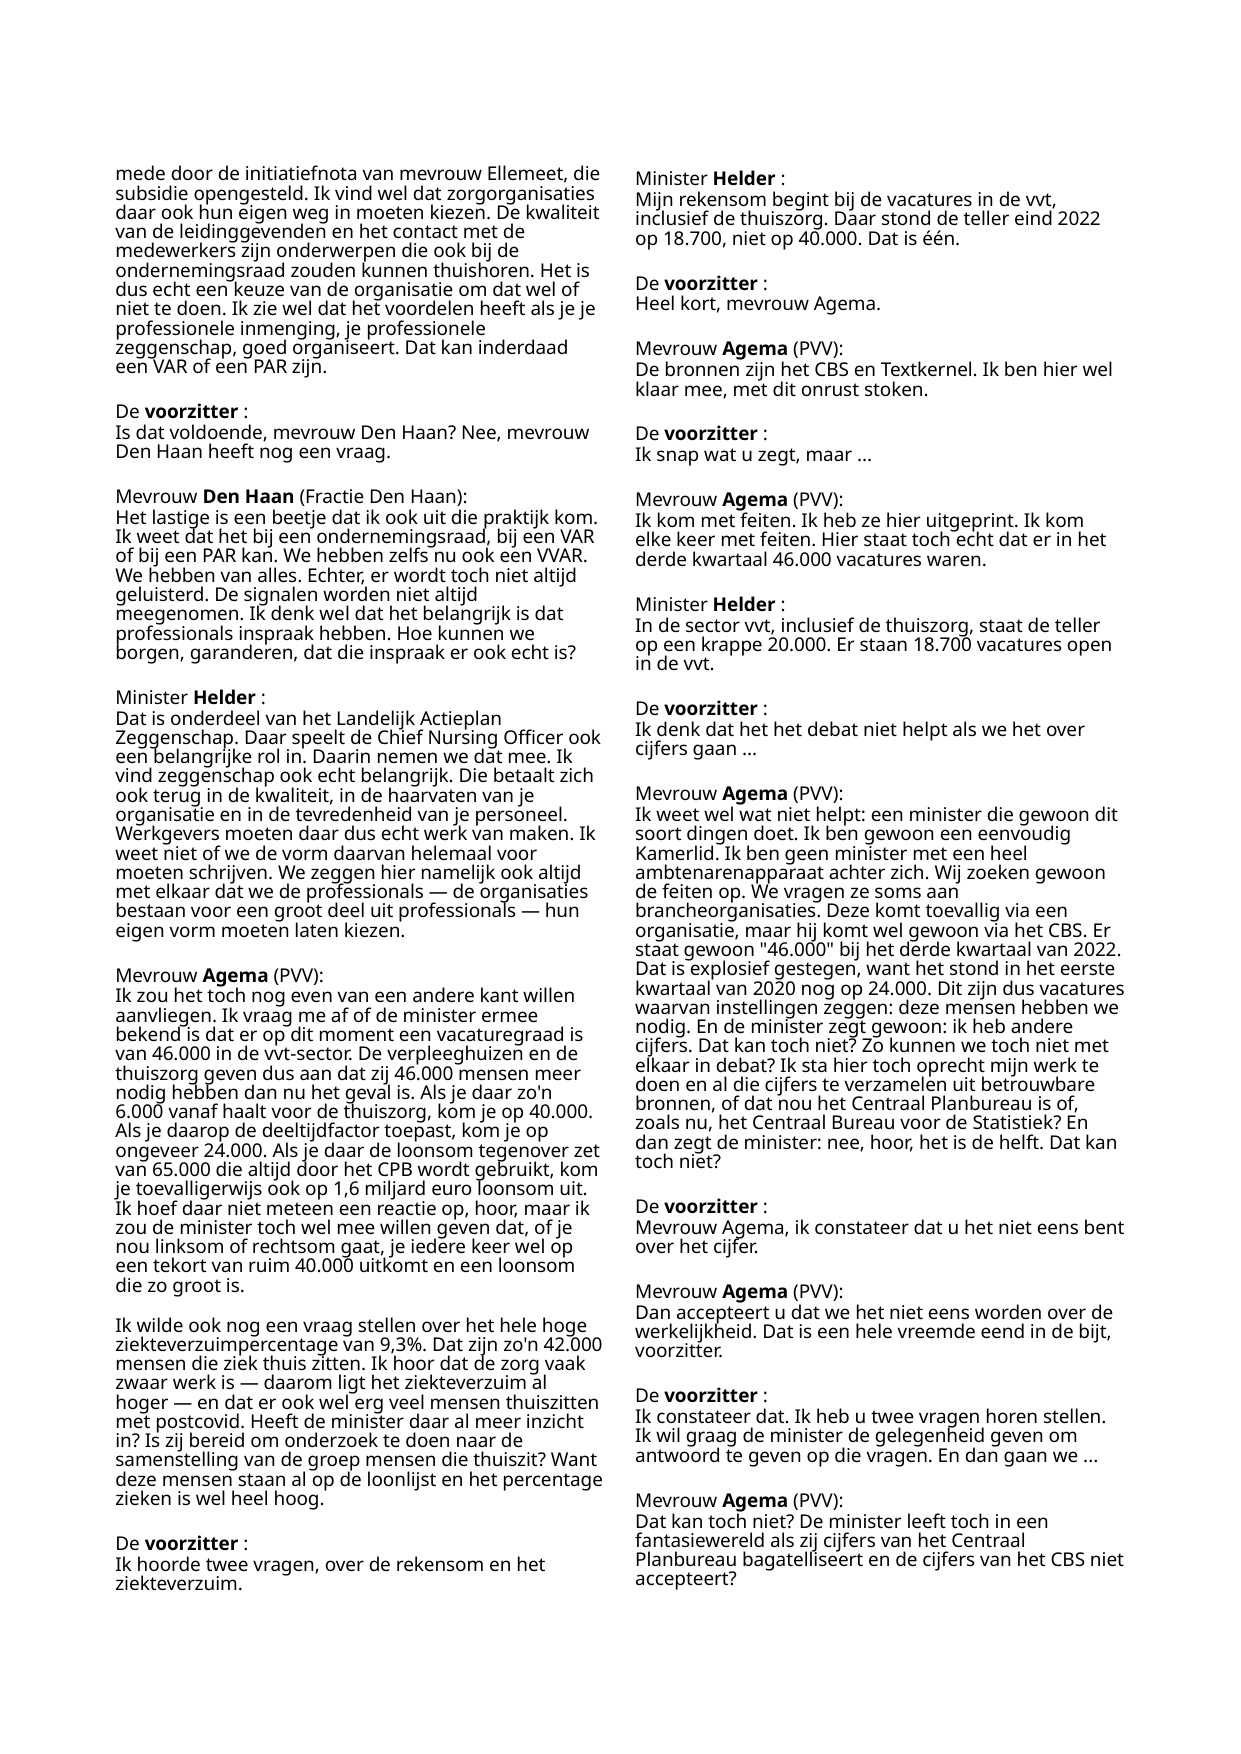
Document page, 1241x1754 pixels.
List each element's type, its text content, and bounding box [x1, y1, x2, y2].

text Is dat voldoende, mevrouw Den Haan? Nee, mevrouw Den Haan heeft nog een vraag. [115, 424, 605, 462]
text Het lastige is een beetje dat ik ook uit die praktijk kom. Ik weet dat het bij een ondernemingsraad, bij een VAR of bij een PAR kan. We hebben zelfs nu ook een VVAR. We hebben van alles. Echter, er wordt toch niet altijd geluisterd. De signalen worden niet altijd meegenomen. Ik denk wel dat het belangrijk is dat professionals inspraak hebben. Hoe kunnen we borgen, garanderen, dat die inspraak er ook echt is? [115, 509, 605, 663]
text Mevrouw Agema, ik constateer dat u het niet eens bent over het cijfer. [635, 1219, 1125, 1257]
text Mevrouw Agema (PVV): [635, 336, 1125, 361]
text Heel kort, mevrouw Agema. [635, 295, 1125, 315]
text Dan accepteert u dat we het niet eens worden over de werkelijkheid. Dat is een hele vreemde eend in de bijt, voorzitter. [635, 1304, 1125, 1362]
text Mevrouw Agema (PVV): [635, 1487, 1125, 1513]
text De voorzitter : [635, 1193, 1125, 1219]
text Mevrouw Agema (PVV): [635, 486, 1125, 512]
text Ik snap wat u zegt, maar ... [635, 446, 1125, 466]
text Mevrouw Agema (PVV): [635, 780, 1125, 806]
text Mijn rekensom begint bij de vacatures in de vvt, inclusief de thuiszorg. Daar stond de teller eind 2022 op 18.700, niet op 40.000. Dat is één. [635, 191, 1125, 249]
text Dat is onderdeel van het Landelijk Actieplan Zeggenschap. Daar speelt de Chief Nursing Officer ook een belangrijke rol in. Daarin nemen we dat mee. Ik vind zeggenschap ook echt belangrijk. Die betaalt zich ook terug in de kwaliteit, in de haarvaten van je organisatie en in de tevredenheid van je personeel. Werkgevers moeten daar dus echt werk van maken. Ik weet niet of we de vorm daarvan helemaal voor moeten schrijven. We zeggen hier namelijk ook altijd met elkaar dat we de professionals — de organisaties bestaan voor een groot deel uit professionals — hun eigen vorm moeten laten kiezen. [115, 710, 605, 941]
text Ik wilde ook nog een vraag stellen over het hele hoge ziekteverzuimpercentage van 9,3%. Dat zijn zo'n 42.000 mensen die ziek thuis zitten. Ik hoor dat de zorg vaak zwaar werk is — daarom ligt het ziekteverzuim al hoger — en dat er ook wel erg veel mensen thuiszitten met postcovid. Heeft de minister daar al meer inzicht in? Is zij bereid om onderzoek te doen naar de samenstelling van de groep mensen die thuiszit? Want deze mensen staan al op de loonlijst en het percentage zieken is wel heel hoog. [115, 1317, 605, 1509]
text De voorzitter : [115, 1530, 605, 1556]
text Dat kan toch niet? De minister leeft toch in een fantasiewereld als zij cijfers van het Centraal Planbureau bagatelliseert en de cijfers van het CBS niet accepteert? [635, 1513, 1125, 1590]
text Ik constateer dat. Ik heb u twee vragen horen stellen. Ik wil graag de minister de gelegenheid geven om antwoord te geven op die vragen. En dan gaan we ... [635, 1408, 1125, 1466]
text De voorzitter : [635, 270, 1125, 295]
text Ik kom met feiten. Ik heb ze hier uitgeprint. Ik kom elke keer met feiten. Hier staat toch echt dat er in het derde kwartaal 46.000 vacatures waren. [635, 512, 1125, 570]
text In de sector vvt, inclusief de thuiszorg, staat de teller op een krappe 20.000. Er staan 18.700 vacatures open in de vvt. [635, 617, 1125, 674]
text Mevrouw Agema (PVV): [635, 1278, 1125, 1304]
text Mevrouw Den Haan (Fractie Den Haan): [115, 483, 605, 509]
text De voorzitter : [635, 421, 1125, 446]
text De voorzitter : [115, 398, 605, 424]
text Ik weet wel wat niet helpt: een minister die gewoon dit soort dingen doet. Ik ben gewoon een eenvoudig Kamerlid. Ik ben geen minister met een heel ambtenarenapparaat achter zich. Wij zoeken gewoon de feiten op. We vragen ze soms aan brancheorganisaties. Deze komt toevallig via een organisatie, maar hij komt wel gewoon via het CBS. Er staat gewoon "46.000" bij het derde kwartaal van 2022. Dat is explosief gestegen, want het stond in het eerste kwartaal van 2020 nog op 24.000. Dit zijn dus vacatures waarvan instellingen zeggen: deze mensen hebben we nodig. En de minister zegt gewoon: ik heb andere cijfers. Dat kan toch niet? Zo kunnen we toch niet met elkaar in debat? Ik sta hier toch oprecht mijn werk te doen en al die cijfers te verzamelen uit betrouwbare bronnen, of dat nou het Centraal Planbureau is of, zoals nu, het Centraal Bureau voor de Statistiek? En dan zegt de minister: nee, hoor, het is de helft. Dat kan toch niet? [635, 806, 1125, 1172]
text Ik denk dat het het debat niet helpt als we het over cijfers gaan ... [635, 721, 1125, 759]
text Minister Helder : [115, 684, 605, 710]
text De bronnen zijn het CBS en Textkernel. Ik ben hier wel klaar mee, met dit onrust stoken. [635, 361, 1125, 400]
text Mevrouw Agema (PVV): [115, 962, 605, 987]
text Ik hoorde twee vragen, over de rekensom en het ziekteverzuim. [115, 1556, 605, 1594]
text Ik zou het toch nog even van een andere kant willen aanvliegen. Ik vraag me af of de minister ermee bekend is dat er op dit moment een vacaturegraad is van 46.000 in de vvt-sector. De verpleeghuizen en de thuiszorg geven dus aan dat zij 46.000 mensen meer nodig hebben dan nu het geval is. Als je daar zo'n 6.000 vanaf haalt voor de thuiszorg, kom je op 40.000. Als je daarop de deeltijdfactor toepast, kom je op ongeveer 24.000. Als je daar de loonsom tegenover zet van 65.000 die altijd door het CPB wordt gebruikt, kom je toevalligerwijs ook op 1,6 miljard euro loonsom uit. Ik hoef daar niet meteen een reactie op, hoor, maar ik zou de minister toch wel mee willen geven dat, of je nou linksom of rechtsom gaat, je iedere keer wel op een tekort van ruim 40.000 uitkomt en een loonsom die zo groot is. [115, 987, 605, 1296]
text Minister Helder : [635, 165, 1125, 191]
text De voorzitter : [635, 695, 1125, 721]
text De voorzitter : [635, 1382, 1125, 1408]
text mede door de initiatiefnota van mevrouw Ellemeet, die subsidie opengesteld. Ik vind wel dat zorgorganisaties daar ook hun eigen weg in moeten kiezen. De kwaliteit van de leidinggevenden en het contact met de medewerkers zijn onderwerpen die ook bij de ondernemingsraad zouden kunnen thuishoren. Het is dus echt een keuze van de organisatie om dat wel of niet te doen. Ik zie wel dat het voordelen heeft als je je professionele inmenging, je professionele zeggenschap, goed organiseert. Dat kan inderdaad een VAR of een PAR zijn. [115, 165, 605, 377]
text Minister Helder : [635, 591, 1125, 617]
